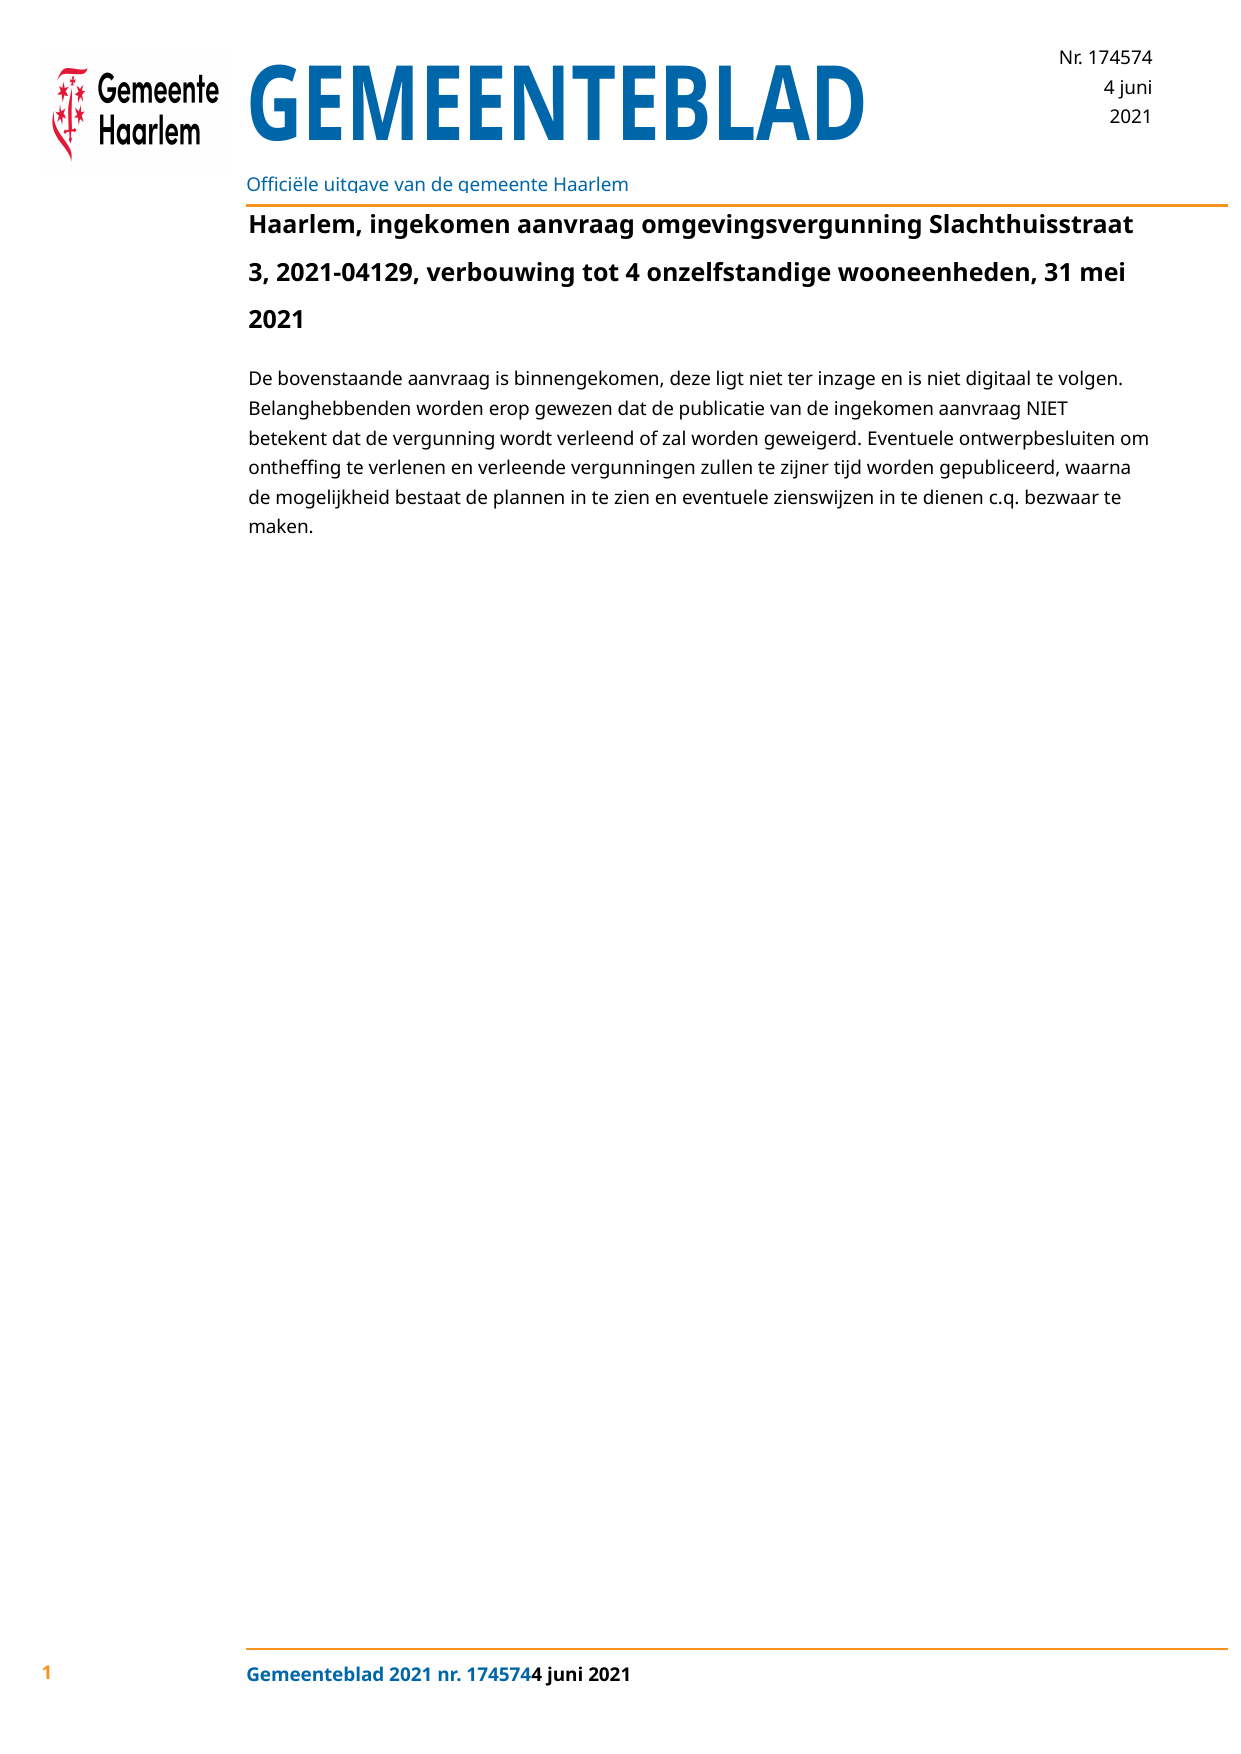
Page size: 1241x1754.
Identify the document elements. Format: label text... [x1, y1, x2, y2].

text De bovenstaande aanvraag is binnengekomen, deze ligt niet ter inzage en is niet digitaal te volgen. Belanghebbenden worden erop gewezen dat de publicatie van de ingekomen aanvraag NIET betekent dat de vergunning wordt verleend of zal worden geweigerd. Eventuele ontwerpbesluiten om ontheffing te verlenen en verleende vergunningen zullen te zijner tijd worden gepubliceerd, waarna de mogelijkheid bestaat de plannen in te zien en eventuele zienswijzen in te dienen c.q. bezwaar te maken. [248, 366, 1152, 539]
text Haarlem, ingekomen aanvraag omgevingsvergunning Slachthuisstraat 3, 2021-04129, verbouwing tot 4 onzelfstandige wooneenheden, 31 mei 2021 [248, 207, 1152, 336]
picture [41, 47, 231, 172]
